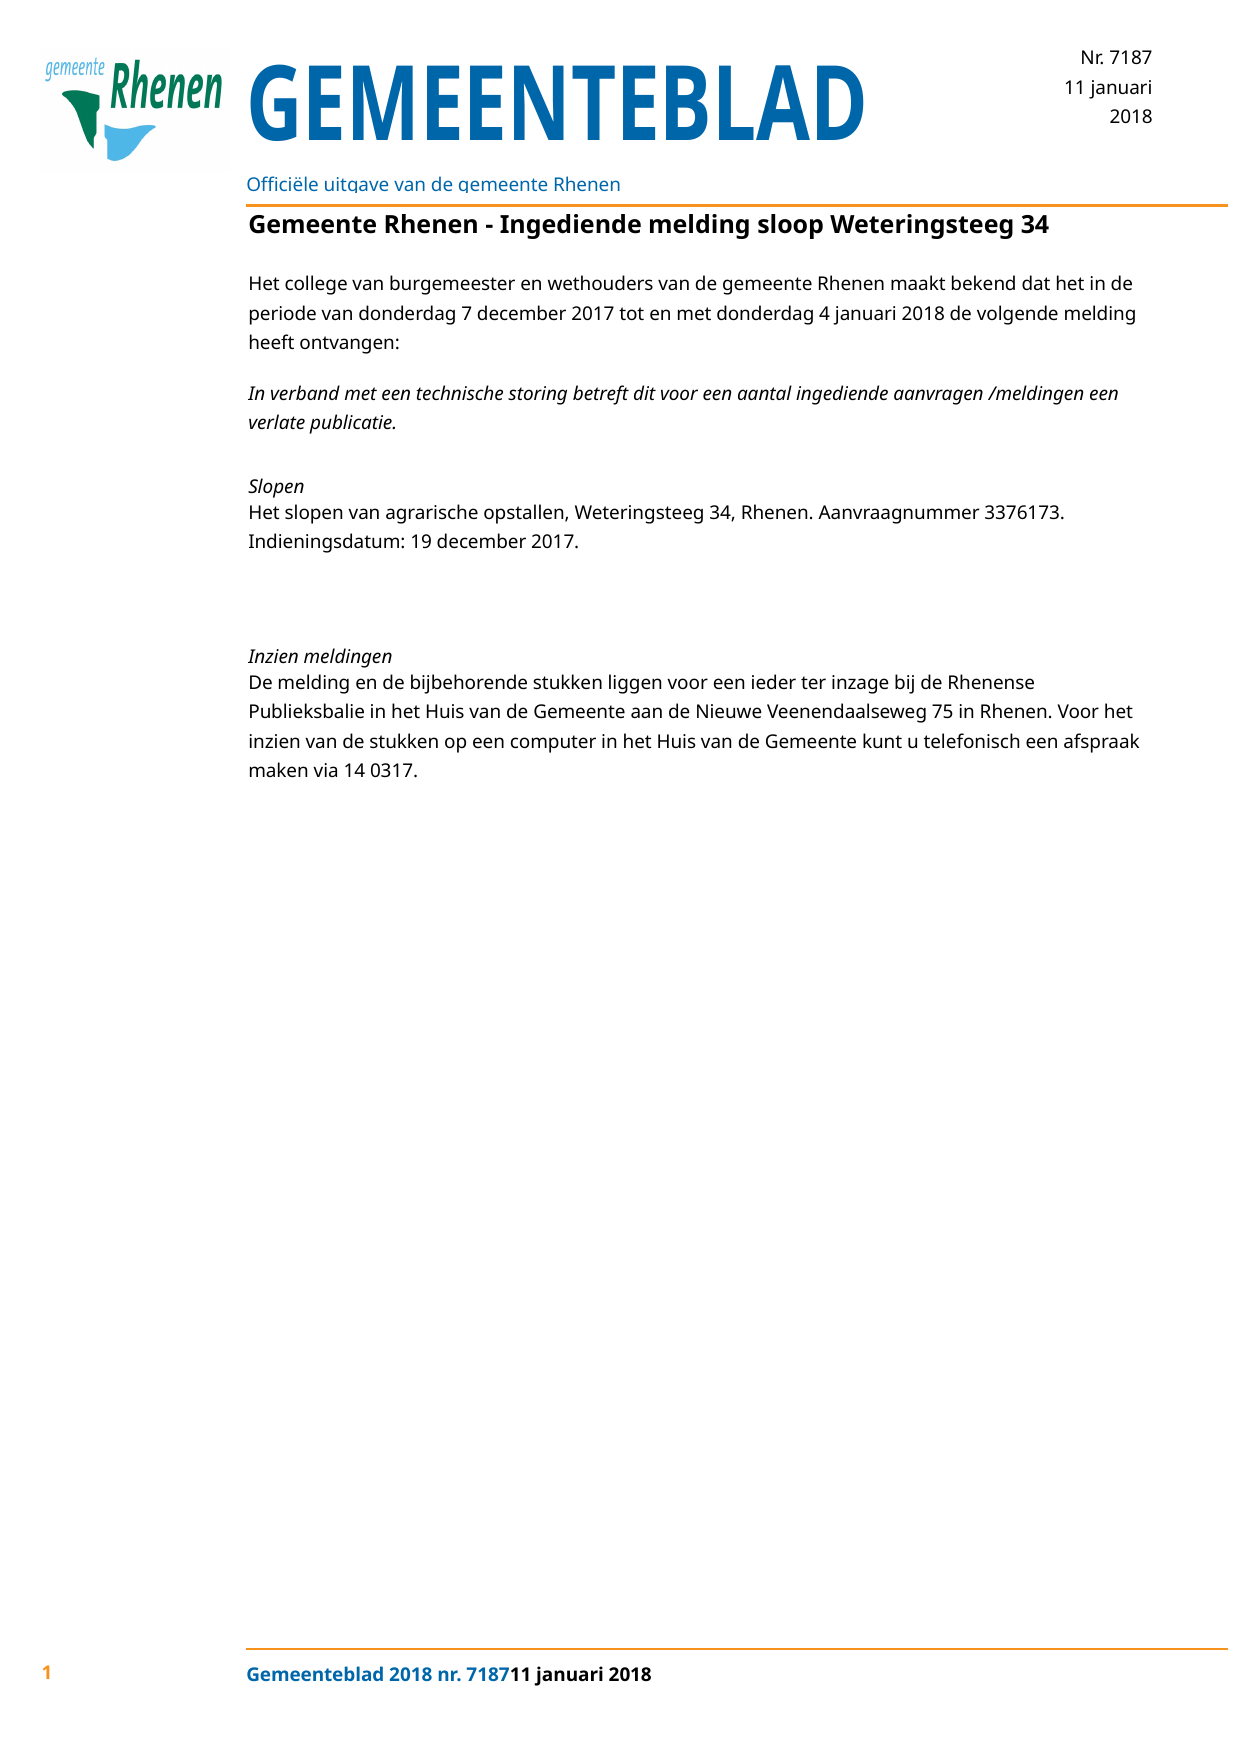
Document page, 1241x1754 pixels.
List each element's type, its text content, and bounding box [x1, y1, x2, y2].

text In verband met een technische storing betreft dit voor een aantal ingediende aanvragen /meldingen een verlate publicatie. [248, 380, 1152, 435]
text De melding en de bijbehorende stukken liggen voor een ieder ter inzage bij de Rhenense Publieksbalie in het Huis van de Gemeente aan de Nieuwe Veenendaalseweg 75 in Rhenen. Voor het inzien van de stukken op een computer in het Huis van de Gemeente kunt u telefonisch een afspraak maken via 14 0317. [248, 669, 1152, 783]
text Het slopen van agrarische opstallen, Weteringsteeg 34, Rhenen. Aanvraagnummer 3376173. Indieningsdatum: 19 december 2017. [248, 499, 1152, 554]
text Slopen [248, 473, 1152, 499]
text Het college van burgemeester en wethouders van de gemeente Rhenen maakt bekend dat het in de periode van donderdag 7 december 2017 tot en met donderdag 4 januari 2018 de volgende melding heeft ontvangen: [248, 270, 1152, 355]
text Gemeente Rhenen - Ingediende melding sloop Weteringsteeg 34 [248, 207, 1152, 241]
text Inzien meldingen [248, 643, 1152, 669]
picture [41, 47, 231, 172]
